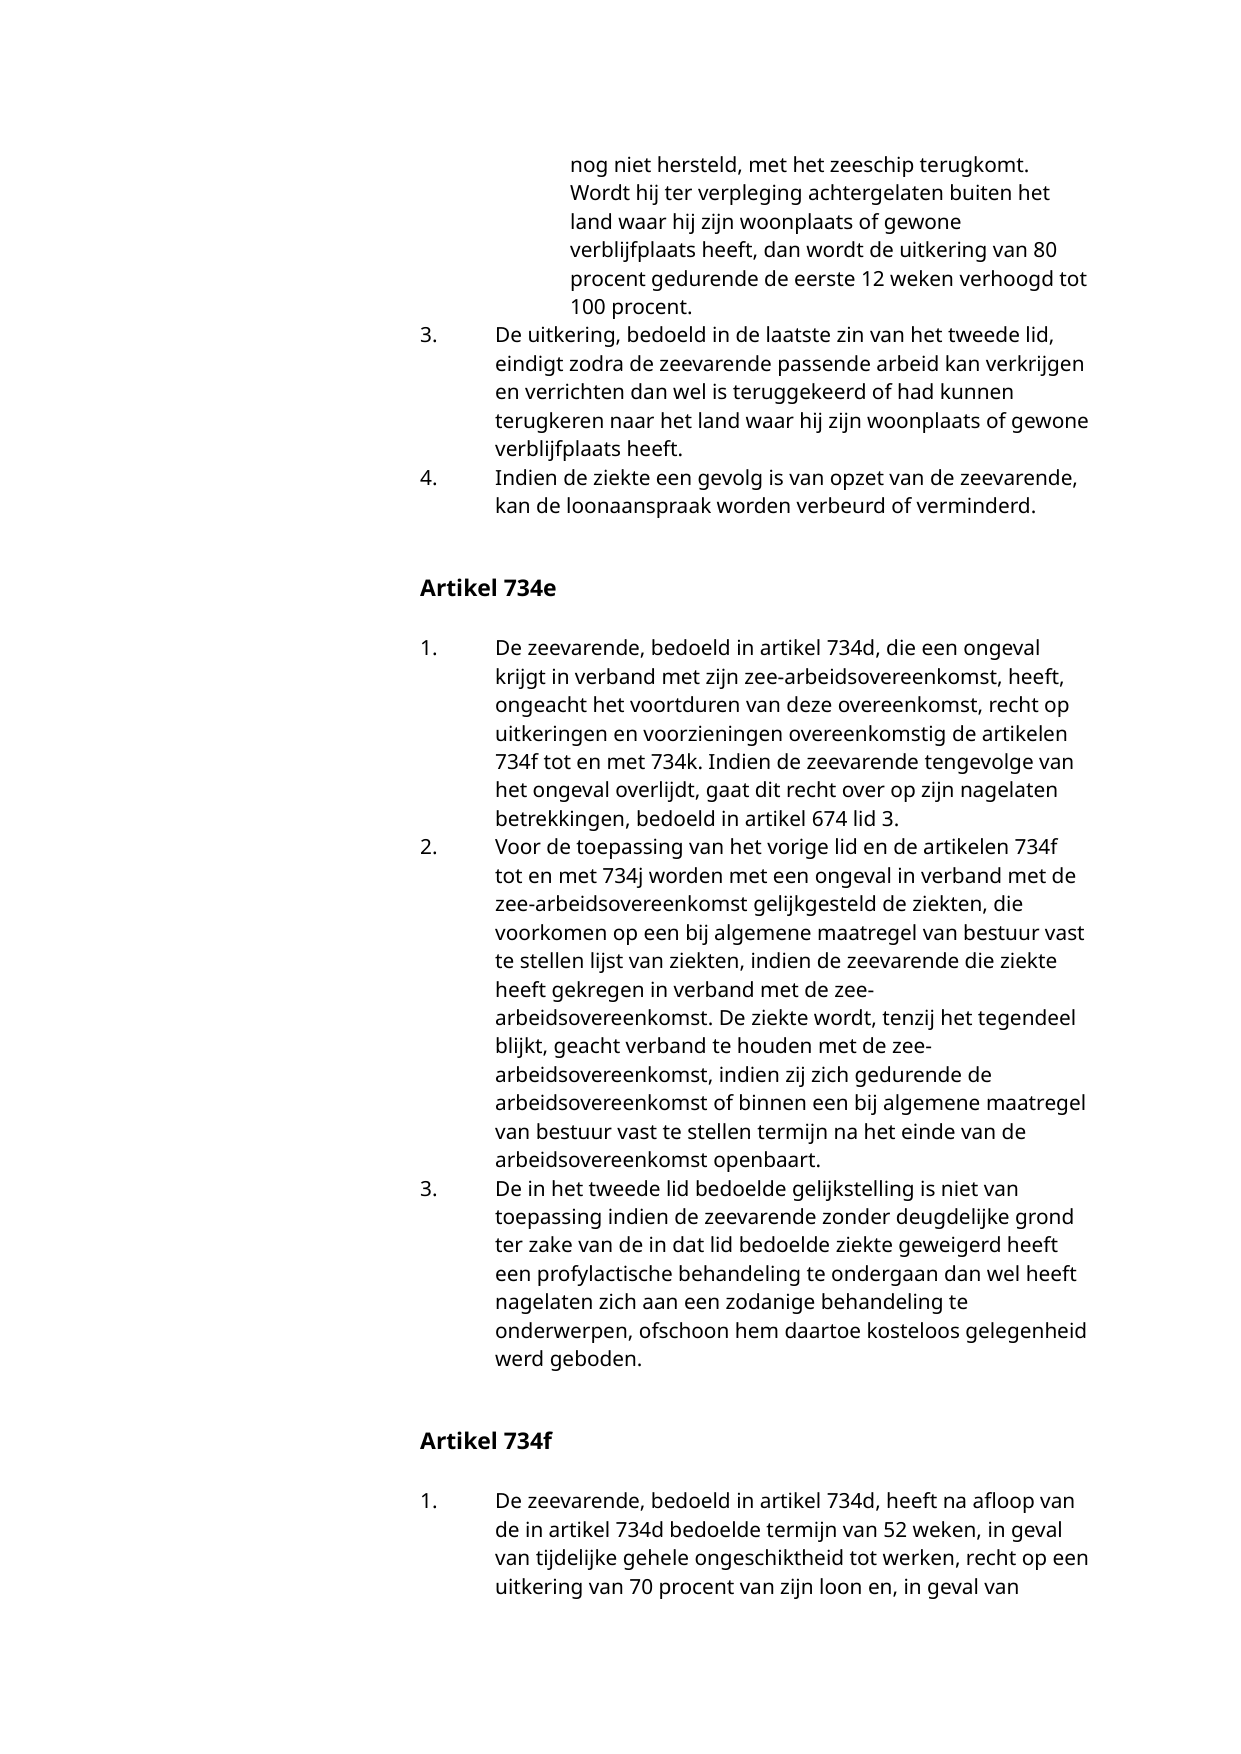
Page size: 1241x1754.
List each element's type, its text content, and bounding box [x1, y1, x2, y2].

subtitle Artikel 734e [420, 572, 1090, 603]
list Indien de ziekte een gevolg is van opzet van de zeevarende, kan de loonaanspraak worden verbeurd of verminderd. [420, 463, 1090, 520]
list Voor de toepassing van het vorige lid en de artikelen 734f tot en met 734j worden met een ongeval in verband met de zee-arbeidsovereenkomst gelijkgesteld de ziekten, die voorkomen op een bij algemene maatregel van bestuur vast te stellen lijst van ziekten, indien de zeevarende die ziekte heeft gekregen in verband met de zee-arbeidsovereenkomst. De ziekte wordt, tenzij het tegendeel blijkt, geacht verband te houden met de zee-arbeidsovereenkomst, indien zij zich gedurende de arbeidsovereenkomst of binnen een bij algemene maatregel van bestuur vast te stellen termijn na het einde van de arbeidsovereenkomst openbaart. [420, 832, 1090, 1174]
list De zeevarende, bedoeld in artikel 734d, die een ongeval krijgt in verband met zijn zee-arbeidsovereenkomst, heeft, ongeacht het voortduren van deze overeenkomst, recht op uitkeringen en voorzieningen overeenkomstig de artikelen 734f tot en met 734k. Indien de zeevarende tengevolge van het ongeval overlijdt, gaat dit recht over op zijn nagelaten betrekkingen, bedoeld in artikel 674 lid 3. [420, 633, 1090, 832]
list De uitkering, bedoeld in de laatste zin van het tweede lid, eindigt zodra de zeevarende passende arbeid kan verkrijgen en verrichten dan wel is teruggekeerd of had kunnen terugkeren naar het land waar hij zijn woonplaats of gewone verblijfplaats heeft. [420, 321, 1090, 463]
list De in het tweede lid bedoelde gelijkstelling is niet van toepassing indien de zeevarende zonder deugdelijke grond ter zake van de in dat lid bedoelde ziekte geweigerd heeft een profylactische behandeling te ondergaan dan wel heeft nagelaten zich aan een zodanige behandeling te onderwerpen, ofschoon hem daartoe kosteloos gelegenheid werd geboden. [420, 1174, 1090, 1373]
list De zeevarende, bedoeld in artikel 734d, heeft na afloop van de in artikel 734d bedoelde termijn van 52 weken, in geval van tijdelijke gehele ongeschiktheid tot werken, recht op een uitkering van 70 procent van zijn loon en, in geval van [420, 1487, 1090, 1600]
list nog niet hersteld, met het zeeschip terugkomt. Wordt hij ter verpleging achtergelaten buiten het land waar hij zijn woonplaats of gewone verblijfplaats heeft, dan wordt de uitkering van 80 procent gedurende de eerste 12 weken verhoogd tot 100 procent. [495, 150, 1090, 321]
subtitle Artikel 734f [420, 1425, 1090, 1457]
